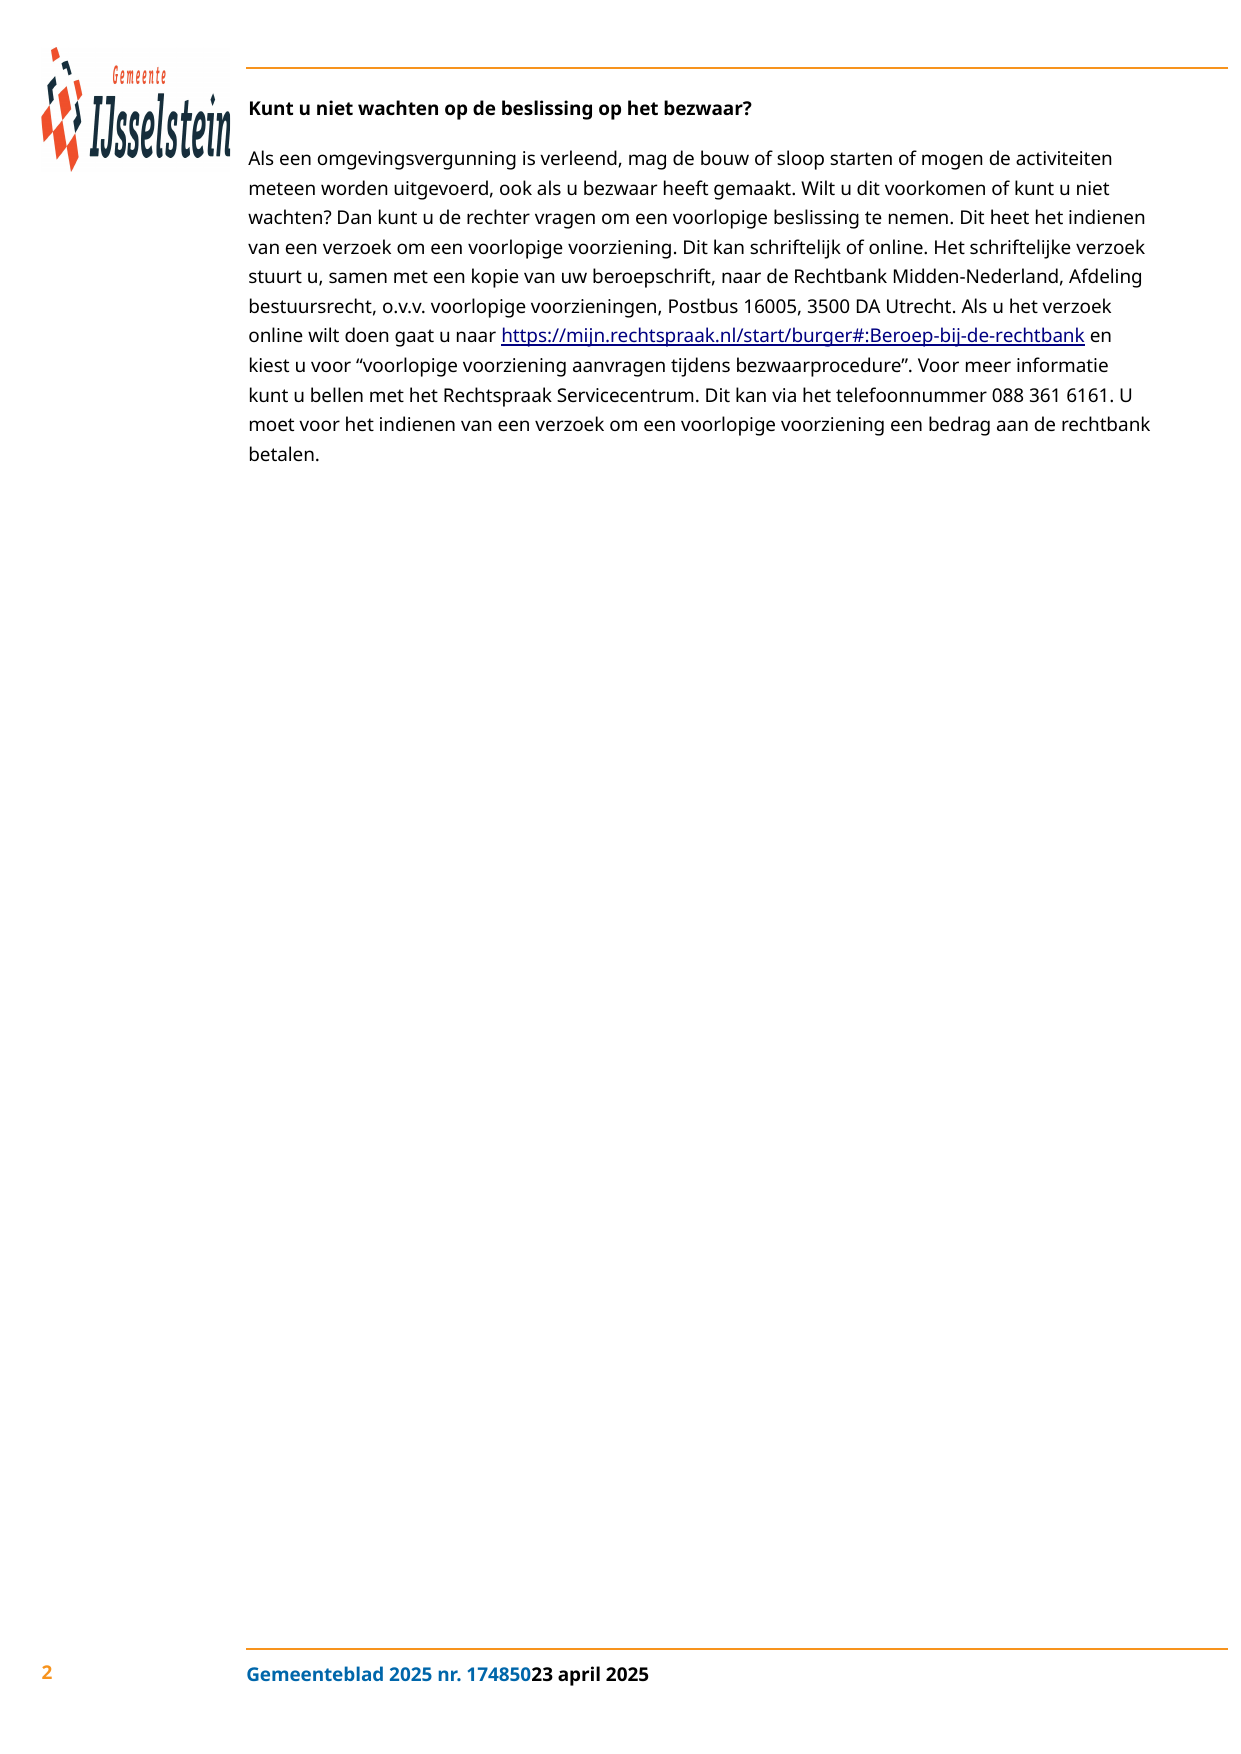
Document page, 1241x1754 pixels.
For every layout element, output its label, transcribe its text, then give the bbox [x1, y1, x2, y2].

picture [41, 47, 231, 172]
text Kunt u niet wachten op de beslissing op het bezwaar? [248, 95, 1152, 121]
text Als een omgevingsvergunning is verleend, mag de bouw of sloop starten of mogen de activiteiten meteen worden uitgevoerd, ook als u bezwaar heeft gemaakt. Wilt u dit voorkomen of kunt u niet wachten? Dan kunt u de rechter vragen om een voorlopige beslissing te nemen. Dit heet het indienen van een verzoek om een voorlopige voorziening. Dit kan schriftelijk of online. Het schriftelijke verzoek stuurt u, samen met een kopie van uw beroepschrift, naar de Rechtbank Midden-Nederland, Afdeling bestuursrecht, o.v.v. voorlopige voorzieningen, Postbus 16005, 3500 DA Utrecht. Als u het verzoek online wilt doen gaat u naar https://mijn.rechtspraak.nl/start/burger#:Beroep-bij-de-rechtbank en kiest u voor “voorlopige voorziening aanvragen tijdens bezwaarprocedure”. Voor meer informatie kunt u bellen met het Rechtspraak Servicecentrum. Dit kan via het telefoonnummer 088 361 6161. U moet voor het indienen van een verzoek om een voorlopige voorziening een bedrag aan de rechtbank betalen. [248, 145, 1152, 467]
